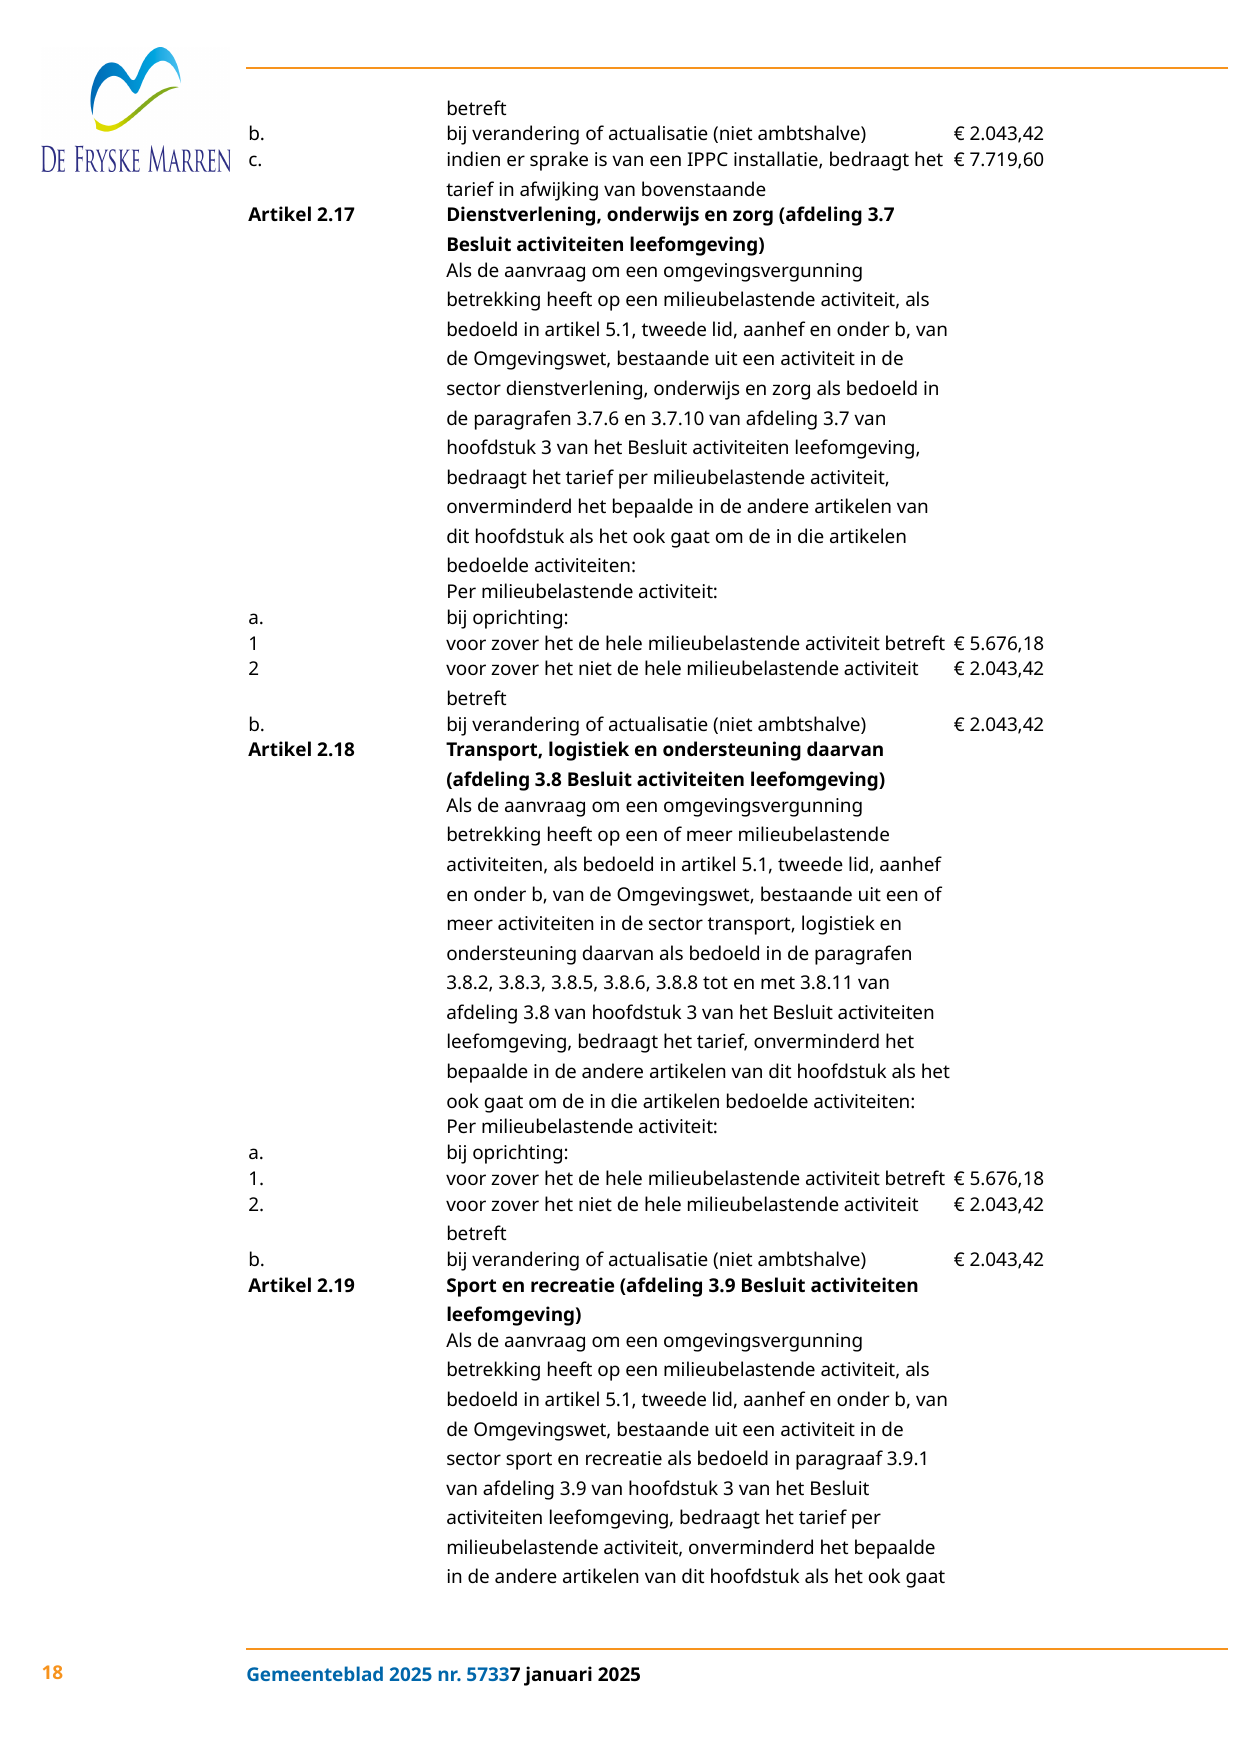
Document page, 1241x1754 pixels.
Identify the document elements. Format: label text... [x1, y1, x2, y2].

table_cell € 2.043,42 [954, 656, 1152, 711]
table_cell b. [248, 1246, 446, 1272]
table_cell 2 [248, 656, 446, 711]
table_cell 1 [248, 630, 446, 656]
table_cell [248, 579, 446, 604]
table_cell € 2.043,42 [954, 711, 1152, 737]
table_cell c. [248, 146, 446, 202]
table_cell [248, 792, 446, 1113]
table_cell Dienstverlening, onderwijs en zorg (afdeling 3.7 Besluit activiteiten leefomgeving) [446, 202, 954, 257]
table_cell b. [248, 711, 446, 737]
table_cell € 5.676,18 [954, 630, 1152, 656]
table_cell bij verandering of actualisatie (niet ambtshalve) [446, 711, 954, 737]
table_cell indien er sprake is van een IPPC installatie, bedraagt het tarief in afwijking van bovenstaande [446, 146, 954, 202]
table_cell Transport, logistiek en ondersteuning daarvan (afdeling 3.8 Besluit activiteiten leefomgeving) [446, 737, 954, 792]
table_cell 1. [248, 1165, 446, 1191]
table_cell [954, 257, 1152, 578]
table_cell b. [248, 121, 446, 146]
table_cell [954, 604, 1152, 630]
table_cell € 2.043,42 [954, 121, 1152, 146]
table_cell [954, 1139, 1152, 1165]
table_cell Per milieubelastende activiteit: [446, 1114, 954, 1139]
table_cell [954, 1114, 1152, 1139]
table_cell € 2.043,42 [954, 1191, 1152, 1246]
table_cell [954, 737, 1152, 792]
table_cell bij oprichting: [446, 604, 954, 630]
table_cell Sport en recreatie (afdeling 3.9 Besluit activiteiten leefomgeving) [446, 1272, 954, 1327]
table_cell a. [248, 604, 446, 630]
table_cell [954, 1272, 1152, 1327]
table_cell voor zover het de hele milieubelastende activiteit betreft [446, 1165, 954, 1191]
table_cell € 5.676,18 [954, 1165, 1152, 1191]
table_cell [954, 95, 1152, 121]
table_cell Artikel 2.19 [248, 1272, 446, 1327]
table_cell bij verandering of actualisatie (niet ambtshalve) [446, 121, 954, 146]
table_cell voor zover het niet de hele milieubelastende activiteit betreft [446, 1191, 954, 1246]
table_cell Als de aanvraag om een omgevingsvergunning betrekking heeft op een of meer milieubelastende activiteiten, als bedoeld in artikel 5.1, tweede lid, aanhef en onder b, van de Omgevingswet, bestaande uit een of meer activiteiten in de sector transport, logistiek en ondersteuning daarvan als bedoeld in de paragrafen 3.8.2, 3.8.3, 3.8.5, 3.8.6, 3.8.8 tot en met 3.8.11 van afdeling 3.8 van hoofdstuk 3 van het Besluit activiteiten leefomgeving, bedraagt het tarief, onverminderd het bepaalde in de andere artikelen van dit hoofdstuk als het ook gaat om de in die artikelen bedoelde activiteiten: [446, 792, 954, 1113]
table_cell [248, 1114, 446, 1139]
table_cell 2. [248, 1191, 446, 1246]
table_cell voor zover het de hele milieubelastende activiteit betreft [446, 630, 954, 656]
table_cell [248, 95, 446, 121]
table_cell [954, 579, 1152, 604]
table_cell Als de aanvraag om een omgevingsvergunning betrekking heeft op een milieubelastende activiteit, als bedoeld in artikel 5.1, tweede lid, aanhef en onder b, van de Omgevingswet, bestaande uit een activiteit in de sector dienstverlening, onderwijs en zorg als bedoeld in de paragrafen 3.7.6 en 3.7.10 van afdeling 3.7 van hoofdstuk 3 van het Besluit activiteiten leefomgeving, bedraagt het tarief per milieubelastende activiteit, onverminderd het bepaalde in de andere artikelen van dit hoofdstuk als het ook gaat om de in die artikelen bedoelde activiteiten: [446, 257, 954, 578]
table_cell [248, 1327, 446, 1589]
table_cell Per milieubelastende activiteit: [446, 579, 954, 604]
table_cell € 2.043,42 [954, 1246, 1152, 1272]
table_cell Artikel 2.17 [248, 202, 446, 257]
table_cell [954, 1327, 1152, 1589]
table_cell [954, 202, 1152, 257]
table_cell Als de aanvraag om een omgevingsvergunning betrekking heeft op een milieubelastende activiteit, als bedoeld in artikel 5.1, tweede lid, aanhef en onder b, van de Omgevingswet, bestaande uit een activiteit in de sector sport en recreatie als bedoeld in paragraaf 3.9.1 van afdeling 3.9 van hoofdstuk 3 van het Besluit activiteiten leefomgeving, bedraagt het tarief per milieubelastende activiteit, onverminderd het bepaalde in de andere artikelen van dit hoofdstuk als het ook gaat [446, 1327, 954, 1589]
table_cell [248, 257, 446, 578]
picture [41, 47, 231, 172]
table_cell voor zover het niet de hele milieubelastende activiteit betreft [446, 656, 954, 711]
table_cell a. [248, 1139, 446, 1165]
table_cell bij verandering of actualisatie (niet ambtshalve) [446, 1246, 954, 1272]
table_cell € 7.719,60 [954, 146, 1152, 202]
table_cell Artikel 2.18 [248, 737, 446, 792]
table_cell bij oprichting: [446, 1139, 954, 1165]
table_cell [954, 792, 1152, 1113]
table_cell betreft [446, 95, 954, 121]
